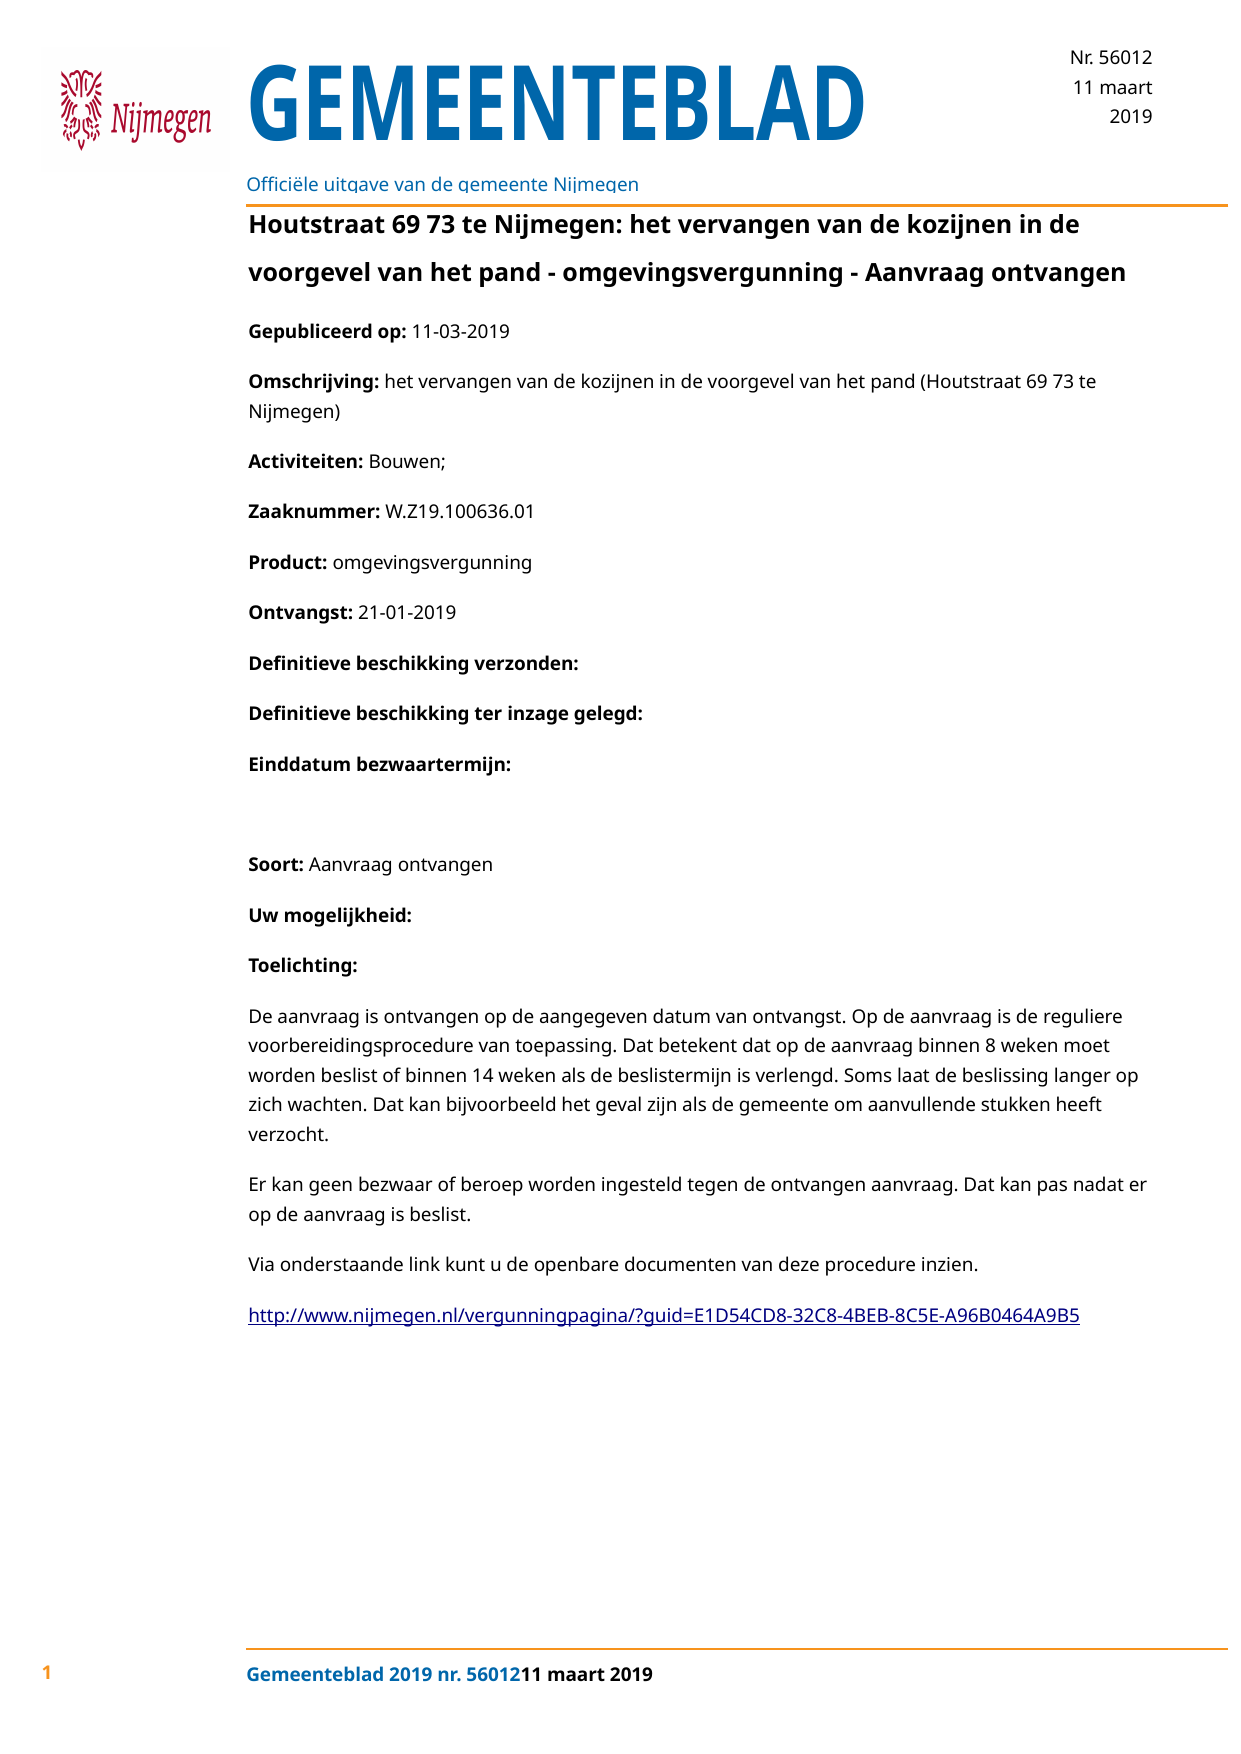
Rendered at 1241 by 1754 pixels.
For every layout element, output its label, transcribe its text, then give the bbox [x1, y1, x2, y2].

text Uw mogelijkheid: [248, 902, 1152, 928]
text Gepubliceerd op: 11-03-2019 [248, 318, 1152, 344]
text Via onderstaande link kunt u de openbare documenten van deze procedure inzien. [248, 1252, 1152, 1277]
text Omschrijving: het vervangen van de kozijnen in de voorgevel van het pand (Houtstraat 69 73 te Nijmegen) [248, 368, 1152, 424]
text Ontvangst: 21-01-2019 [248, 599, 1152, 625]
text Activiteiten: Bouwen; [248, 448, 1152, 474]
text Definitieve beschikking verzonden: [248, 650, 1152, 676]
text Zaaknummer: W.Z19.100636.01 [248, 499, 1152, 524]
text Houtstraat 69 73 te Nijmegen: het vervangen van de kozijnen in de voorgevel van het pand - omgevingsvergunning - Aanvraag ontvangen [248, 207, 1152, 288]
text Einddatum bezwaartermijn: [248, 751, 1152, 777]
text http://www.nijmegen.nl/vergunningpagina/?guid=E1D54CD8-32C8-4BEB-8C5E-A96B0464A9B5 [248, 1302, 1152, 1328]
text Product: omgevingsvergunning [248, 549, 1152, 575]
text De aanvraag is ontvangen op de aangegeven datum van ontvangst. Op de aanvraag is de reguliere voorbereidingsprocedure van toepassing. Dat betekent dat op de aanvraag binnen 8 weken moet worden beslist of binnen 14 weken als de beslistermijn is verlengd. Soms laat de beslissing langer op zich wachten. Dat kan bijvoorbeeld het geval zijn als de gemeente om aanvullende stukken heeft verzocht. [248, 1003, 1152, 1147]
text Toelichting: [248, 952, 1152, 978]
picture [41, 47, 231, 172]
text Er kan geen bezwaar of beroep worden ingesteld tegen de ontvangen aanvraag. Dat kan pas nadat er op de aanvraag is beslist. [248, 1172, 1152, 1227]
text Soort: Aanvraag ontvangen [248, 852, 1152, 877]
text Definitieve beschikking ter inzage gelegd: [248, 700, 1152, 726]
